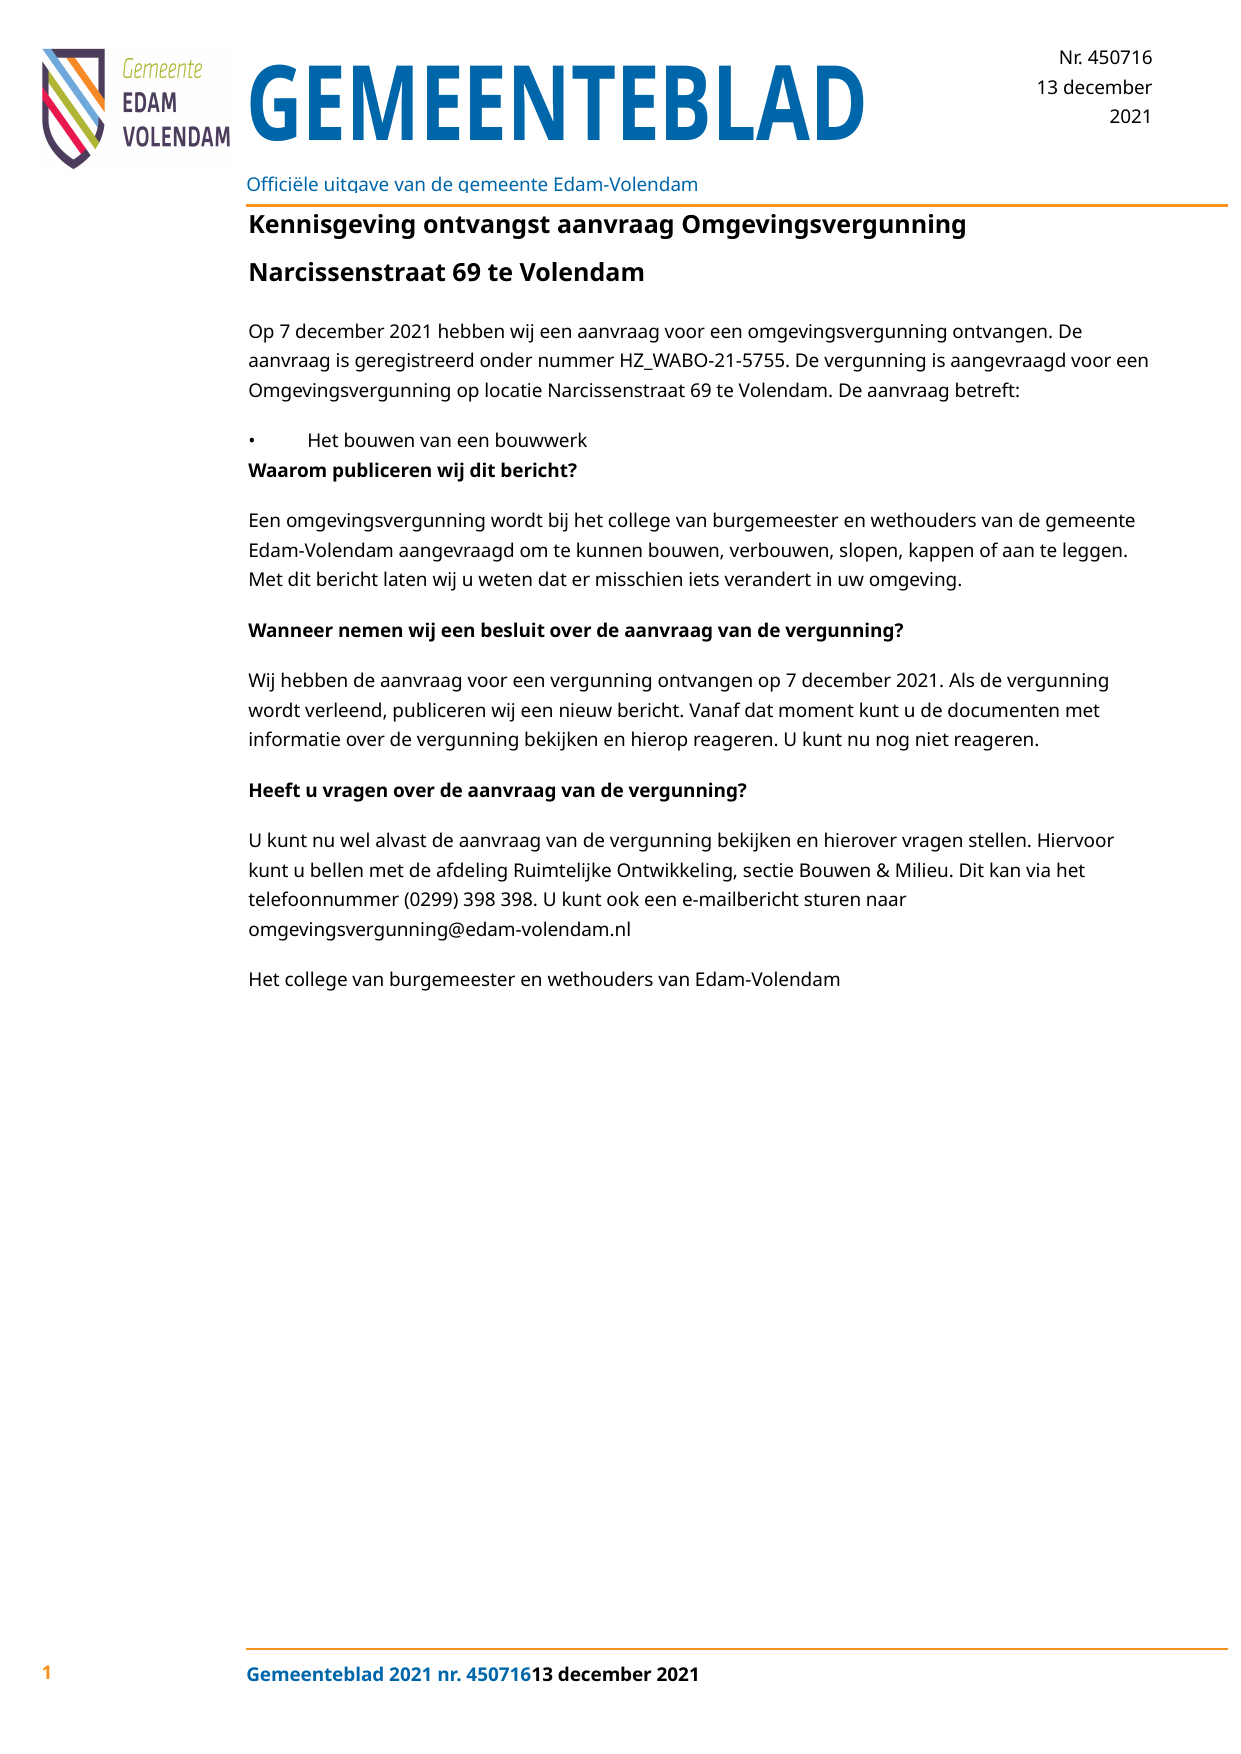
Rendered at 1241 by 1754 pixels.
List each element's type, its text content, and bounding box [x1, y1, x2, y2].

text Wanneer nemen wij een besluit over de aanvraag van de vergunning? [248, 617, 1152, 643]
text Het college van burgemeester en wethouders van Edam-Volendam [248, 967, 1152, 992]
text Wij hebben de aanvraag voor een vergunning ontvangen op 7 december 2021. Als de vergunning wordt verleend, publiceren wij een nieuw bericht. Vanaf dat moment kunt u de documenten met informatie over de vergunning bekijken en hierop reageren. U kunt nu nog niet reageren. [248, 667, 1152, 752]
text Kennisgeving ontvangst aanvraag Omgevingsvergunning Narcissenstraat 69 te Volendam [248, 207, 1152, 288]
text U kunt nu wel alvast de aanvraag van de vergunning bekijken en hierover vragen stellen. Hiervoor kunt u bellen met de afdeling Ruimtelijke Ontwikkeling, sectie Bouwen & Milieu. Dit kan via het telefoonnummer (0299) 398 398. U kunt ook een e-mailbericht sturen naar omgevingsvergunning@edam-volendam.nl [248, 827, 1152, 942]
picture [41, 47, 231, 172]
text Heeft u vragen over de aanvraag van de vergunning? [248, 777, 1152, 803]
text Een omgevingsvergunning wordt bij het college van burgemeester en wethouders van de gemeente Edam-Volendam aangevraagd om te kunnen bouwen, verbouwen, slopen, kappen of aan te leggen. Met dit bericht laten wij u weten dat er misschien iets verandert in uw omgeving. [248, 507, 1152, 592]
text Op 7 december 2021 hebben wij een aanvraag voor een omgevingsvergunning ontvangen. De aanvraag is geregistreerd onder nummer HZ_WABO-21-5755. De vergunning is aangevraagd voor een Omgevingsvergunning op locatie Narcissenstraat 69 te Volendam. De aanvraag betreft: [248, 318, 1152, 403]
list Het bouwen van een bouwwerk [248, 427, 1152, 453]
text Waarom publiceren wij dit bericht? [248, 457, 1152, 483]
